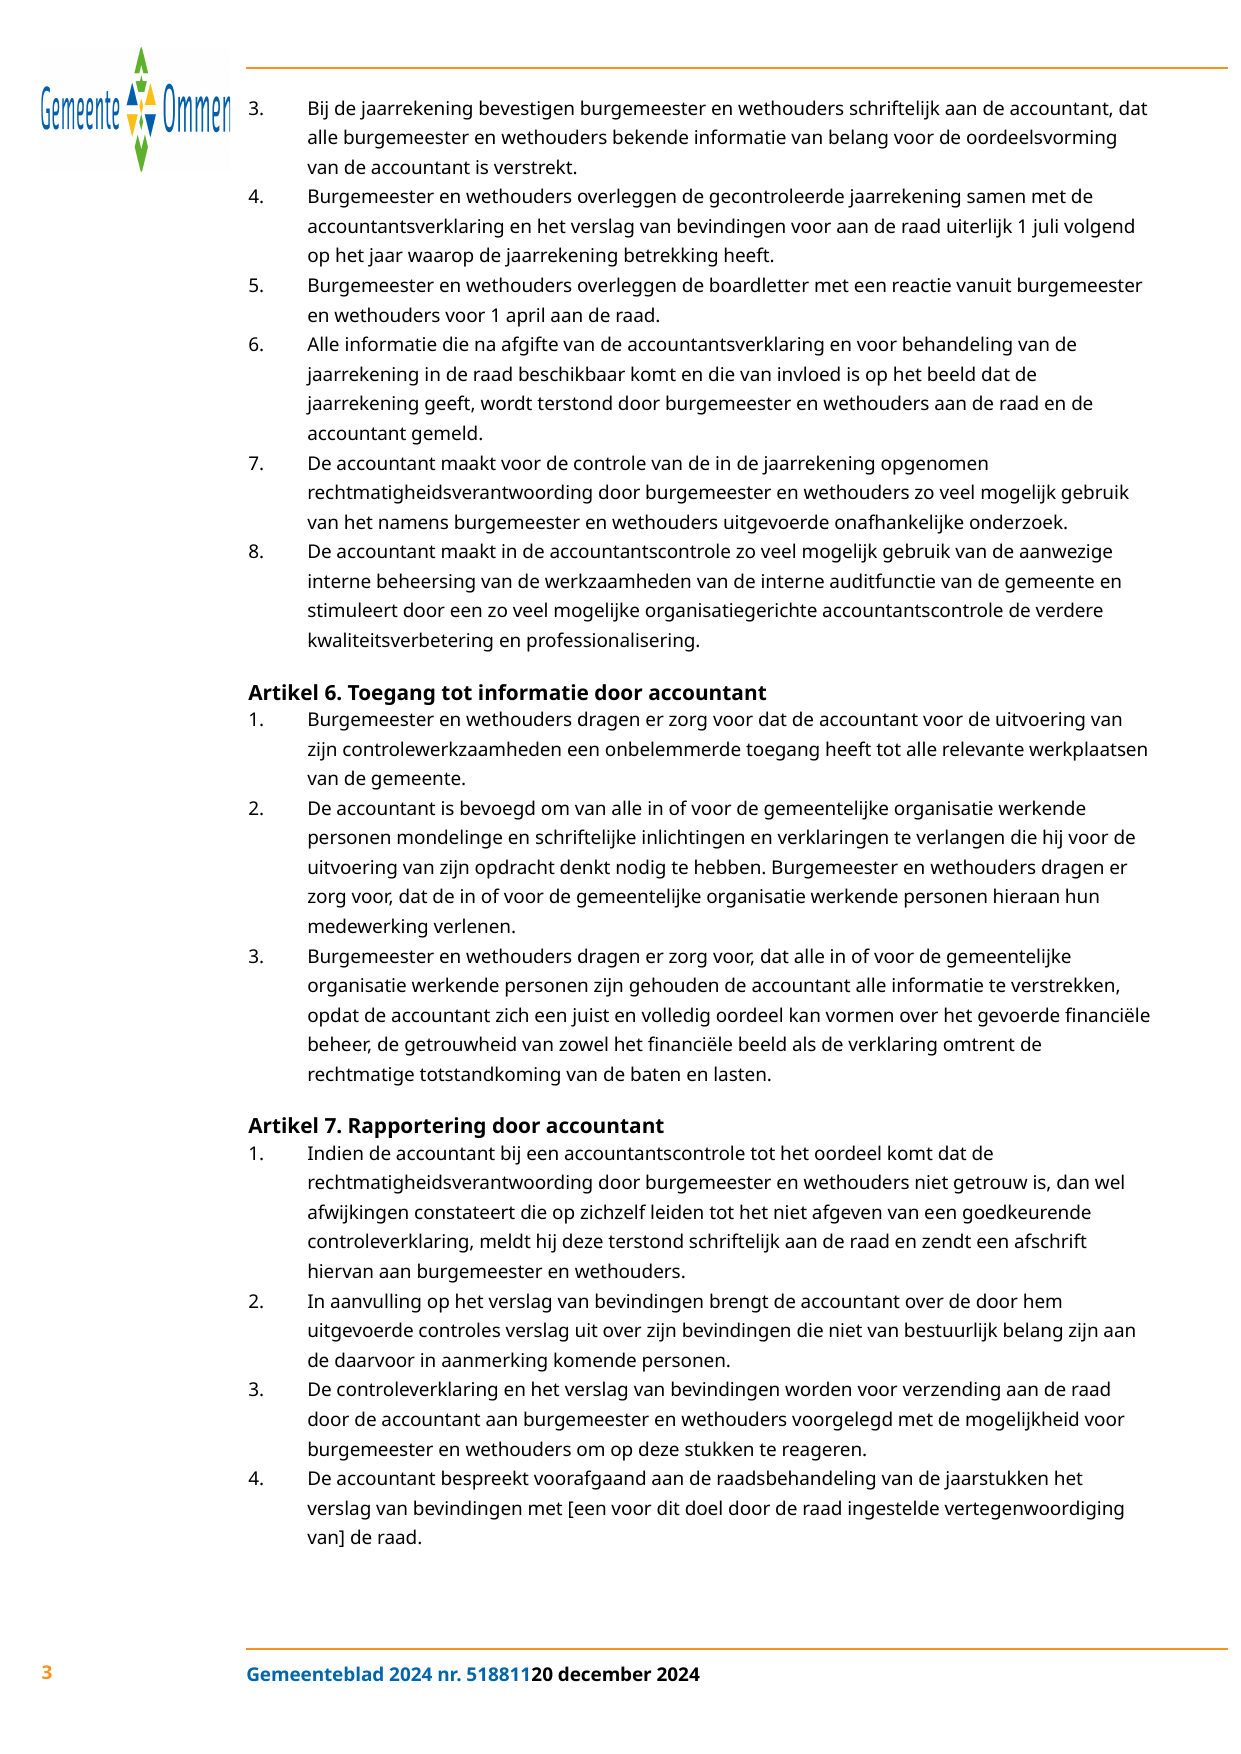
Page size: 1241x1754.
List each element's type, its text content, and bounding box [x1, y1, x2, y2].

list In aanvulling op het verslag van bevindingen brengt de accountant over de door hem uitgevoerde controles verslag uit over zijn bevindingen die niet van bestuurlijk belang zijn aan de daarvoor in aanmerking komende personen. [248, 1288, 1152, 1373]
list Burgemeester en wethouders dragen er zorg voor dat de accountant voor de uitvoering van zijn controlewerkzaamheden een onbelemmerde toegang heeft tot alle relevante werkplaatsen van de gemeente. [248, 706, 1152, 791]
list Burgemeester en wethouders dragen er zorg voor, dat alle in of voor de gemeentelijke organisatie werkende personen zijn gehouden de accountant alle informatie te verstrekken, opdat de accountant zich een juist en volledig oordeel kan vormen over het gevoerde financiële beheer, de getrouwheid van zowel het financiële beeld als de verklaring omtrent de rechtmatige totstandkoming van de baten en lasten. [248, 943, 1152, 1087]
list De accountant bespreekt voorafgaand aan de raadsbehandeling van de jaarstukken het verslag van bevindingen met [een voor dit doel door de raad ingestelde vertegenwoordiging van] de raad. [248, 1465, 1152, 1550]
list De accountant maakt voor de controle van de in de jaarrekening opgenomen rechtmatigheidsverantwoording door burgemeester en wethouders zo veel mogelijk gebruik van het namens burgemeester en wethouders uitgevoerde onafhankelijke onderzoek. [248, 450, 1152, 535]
list De controleverklaring en het verslag van bevindingen worden voor verzending aan de raad door de accountant aan burgemeester en wethouders voorgelegd met de mogelijkheid voor burgemeester en wethouders om op deze stukken te reageren. [248, 1377, 1152, 1462]
list Bij de jaarrekening bevestigen burgemeester en wethouders schriftelijk aan de accountant, dat alle burgemeester en wethouders bekende informatie van belang voor de oordeelsvorming van de accountant is verstrekt. [248, 95, 1152, 180]
list Alle informatie die na afgifte van de accountantsverklaring en voor behandeling van de jaarrekening in de raad beschikbaar komt en die van invloed is op het beeld dat de jaarrekening geeft, wordt terstond door burgemeester en wethouders aan de raad en de accountant gemeld. [248, 331, 1152, 446]
text Artikel 7. Rapportering door accountant [248, 1112, 1152, 1140]
list Burgemeester en wethouders overleggen de gecontroleerde jaarrekening samen met de accountantsverklaring en het verslag van bevindingen voor aan de raad uiterlijk 1 juli volgend op het jaar waarop de jaarrekening betrekking heeft. [248, 183, 1152, 268]
list Indien de accountant bij een accountantscontrole tot het oordeel komt dat de rechtmatigheidsverantwoording door burgemeester en wethouders niet getrouw is, dan wel afwijkingen constateert die op zichzelf leiden tot het niet afgeven van een goedkeurende controleverklaring, meldt hij deze terstond schriftelijk aan de raad en zendt een afschrift hiervan aan burgemeester en wethouders. [248, 1140, 1152, 1284]
list De accountant maakt in de accountantscontrole zo veel mogelijk gebruik van de aanwezige interne beheersing van de werkzaamheden van de interne auditfunctie van de gemeente en stimuleert door een zo veel mogelijke organisatiegerichte accountantscontrole de verdere kwaliteitsverbetering en professionalisering. [248, 538, 1152, 653]
list Burgemeester en wethouders overleggen de boardletter met een reactie vanuit burgemeester en wethouders voor 1 april aan de raad. [248, 272, 1152, 328]
picture [41, 47, 231, 172]
text Artikel 6. Toegang tot informatie door accountant [248, 678, 1152, 706]
list De accountant is bevoegd om van alle in of voor de gemeentelijke organisatie werkende personen mondelinge en schriftelijke inlichtingen en verklaringen te verlangen die hij voor de uitvoering van zijn opdracht denkt nodig te hebben. Burgemeester en wethouders dragen er zorg voor, dat de in of voor de gemeentelijke organisatie werkende personen hieraan hun medewerking verlenen. [248, 795, 1152, 939]
